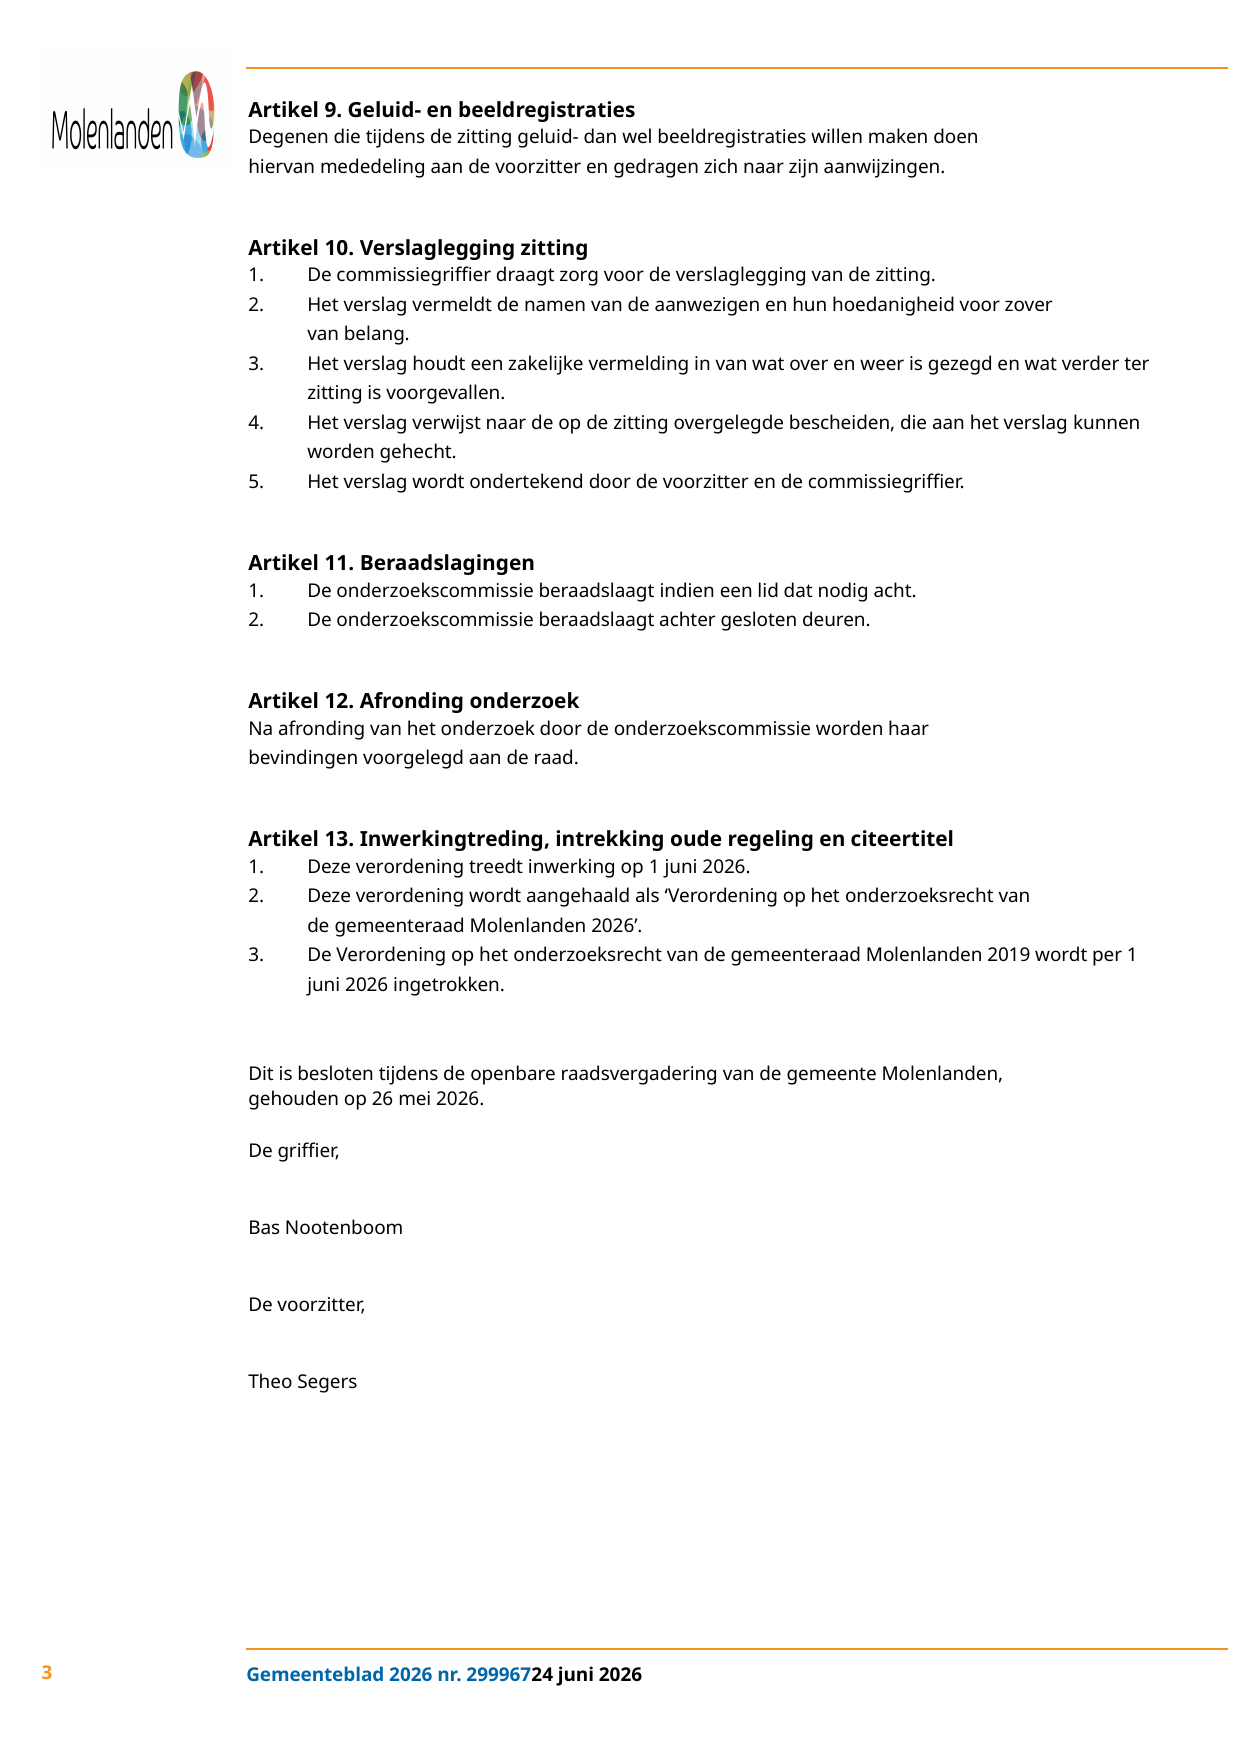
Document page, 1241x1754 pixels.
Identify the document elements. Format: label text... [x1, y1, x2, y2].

text De voorzitter, [248, 1291, 1152, 1317]
list Deze verordening treedt inwerking op 1 juni 2026. [248, 853, 1152, 878]
text gehouden op 26 mei 2026. [248, 1086, 1152, 1111]
text Artikel 13. Inwerkingtreding, intrekking oude regeling en citeertitel [248, 824, 1152, 853]
list De onderzoekscommissie beraadslaagt indien een lid dat nodig acht. [248, 577, 1152, 602]
text Na afronding van het onderzoek door de onderzoekscommissie worden haar bevindingen voorgelegd aan de raad. [248, 715, 1152, 770]
text Dit is besloten tijdens de openbare raadsvergadering van de gemeente Molenlanden, [248, 1060, 1152, 1086]
list Het verslag verwijst naar de op de zitting overgelegde bescheiden, die aan het verslag kunnen worden gehecht. [248, 409, 1152, 464]
text Degenen die tijdens de zitting geluid- dan wel beeldregistraties willen maken doen hiervan mededeling aan de voorzitter en gedragen zich naar zijn aanwijzingen. [248, 123, 1152, 178]
list Het verslag vermeldt de namen van de aanwezigen en hun hoedanigheid voor zover van belang. [248, 291, 1152, 346]
text Bas Nootenboom [248, 1214, 1152, 1240]
text Artikel 9. Geluid- en beeldregistraties [248, 95, 1152, 123]
list Het verslag houdt een zakelijke vermelding in van wat over en weer is gezegd en wat verder ter zitting is voorgevallen. [248, 350, 1152, 405]
text Theo Segers [248, 1369, 1152, 1394]
picture [41, 47, 231, 172]
list Het verslag wordt ondertekend door de voorzitter en de commissiegriffier. [248, 468, 1152, 494]
list De Verordening op het onderzoeksrecht van de gemeenteraad Molenlanden 2019 wordt per 1 juni 2026 ingetrokken. [248, 942, 1152, 997]
list De onderzoekscommissie beraadslaagt achter gesloten deuren. [248, 606, 1152, 632]
text Artikel 10. Verslaglegging zitting [248, 233, 1152, 261]
text De griffier, [248, 1137, 1152, 1163]
text Artikel 12. Afronding onderzoek [248, 686, 1152, 715]
list Deze verordening wordt aangehaald als ‘Verordening op het onderzoeksrecht van de gemeenteraad Molenlanden 2026’. [248, 882, 1152, 938]
list De commissiegriffier draagt zorg voor de verslaglegging van de zitting. [248, 261, 1152, 287]
text Artikel 11. Beraadslagingen [248, 548, 1152, 577]
